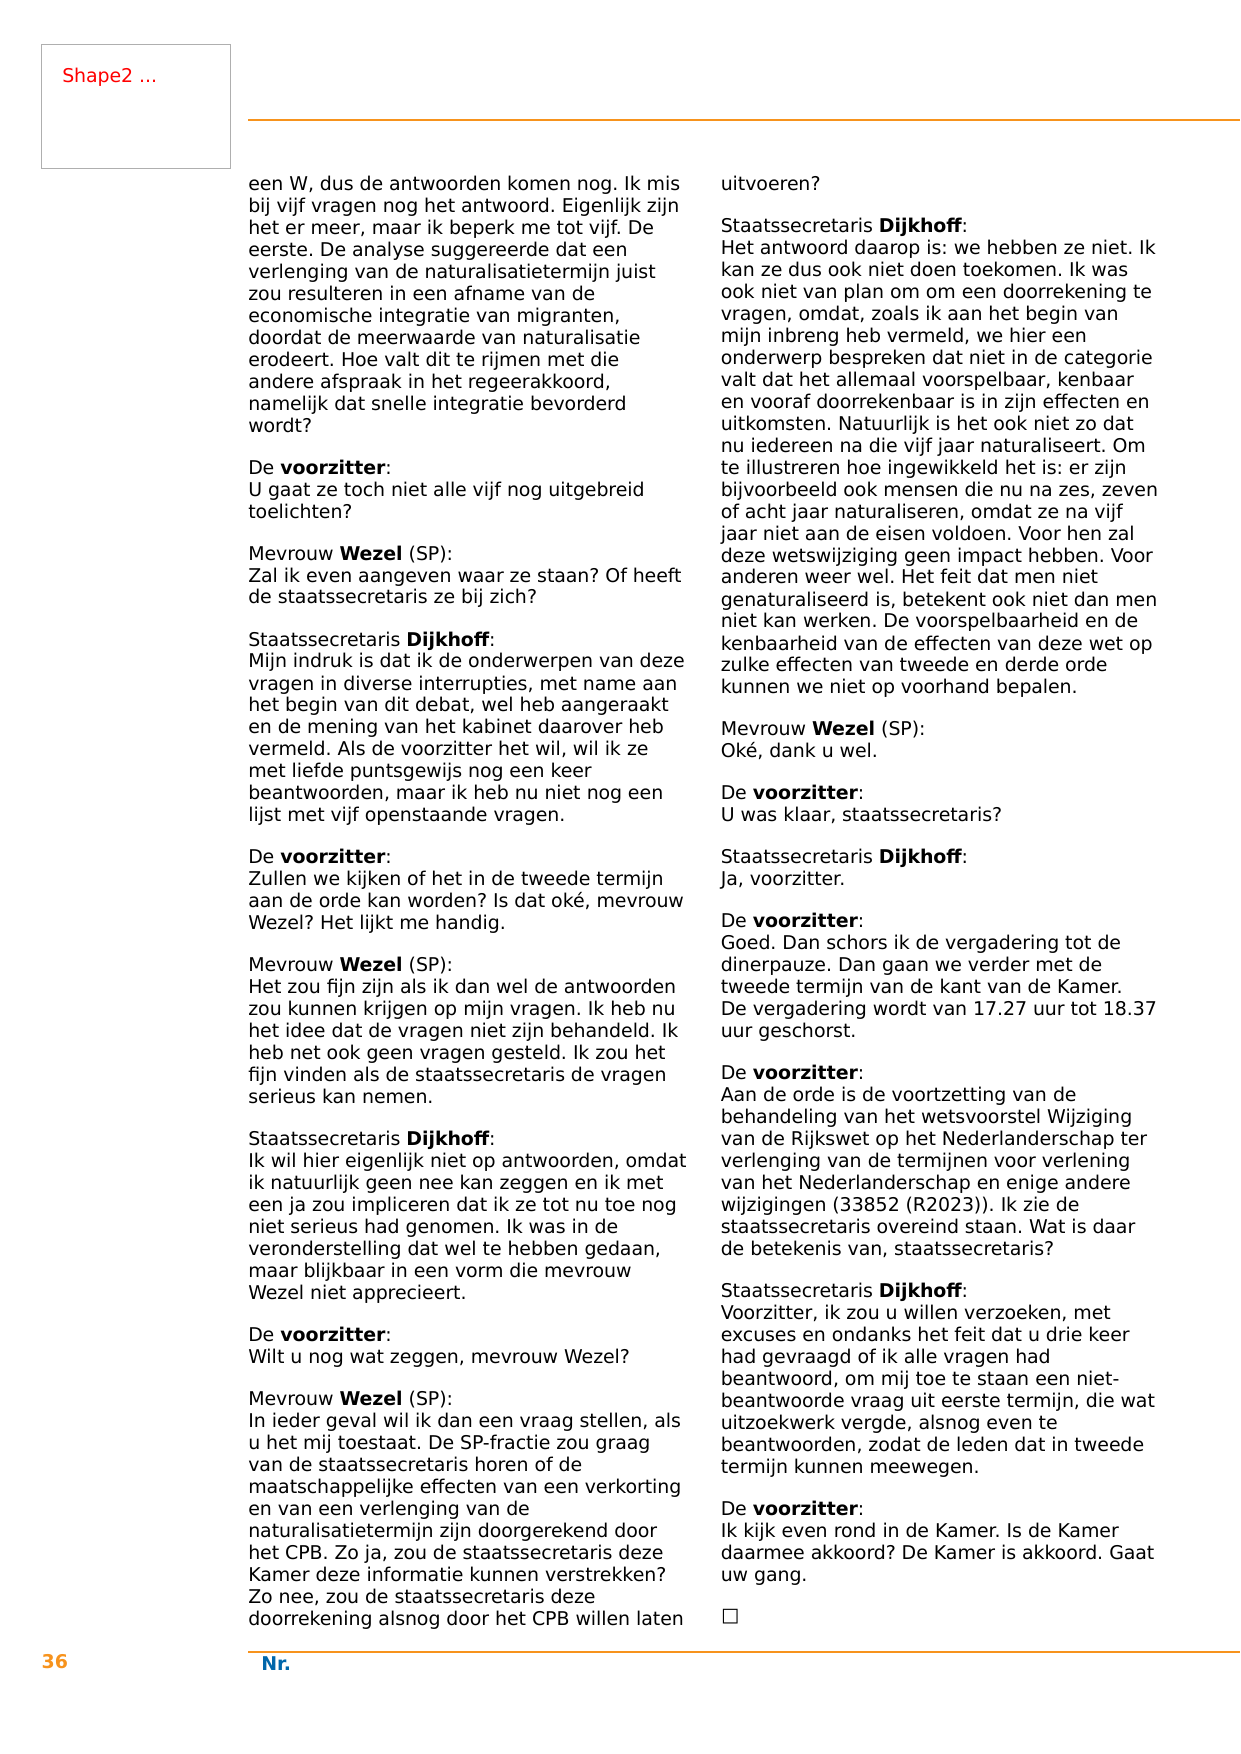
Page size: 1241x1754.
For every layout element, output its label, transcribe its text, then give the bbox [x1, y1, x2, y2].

text Mevrouw Wezel (SP): [721, 718, 1163, 740]
text een W, dus de antwoorden komen nog. Ik mis bij vijf vragen nog het antwoord. Eigenlijk zijn het er meer, maar ik beperk me tot vijf. De eerste. De analyse suggereerde dat een verlenging van de naturalisatietermijn juist zou resulteren in een afname van de economische integratie van migranten, doordat de meerwaarde van naturalisatie erodeert. Hoe valt dit te rijmen met die andere afspraak in het regeerakkoord, namelijk dat snelle integratie bevorderd wordt? [248, 173, 691, 437]
text De voorzitter: [721, 910, 1163, 932]
text Zal ik even aangeven waar ze staan? Of heeft de staatssecretaris ze bij zich? [248, 564, 691, 608]
text Staatssecretaris Dijkhoff: [721, 215, 1163, 237]
text Staatssecretaris Dijkhoff: [721, 846, 1163, 868]
text U gaat ze toch niet alle vijf nog uitgebreid toelichten? [248, 478, 691, 522]
text Voorzitter, ik zou u willen verzoeken, met excuses en ondanks het feit dat u drie keer had gevraagd of ik alle vragen had beantwoord, om mij toe te staan een niet-beantwoorde vraag uit eerste termijn, die wat uitzoekwerk vergde, alsnog even te beantwoorden, zodat de leden dat in tweede termijn kunnen meewegen. [721, 1302, 1163, 1478]
text ⬜ [721, 1606, 1163, 1628]
text Ik wil hier eigenlijk niet op antwoorden, omdat ik natuurlijk geen nee kan zeggen en ik met een ja zou impliceren dat ik ze tot nu toe nog niet serieus had genomen. Ik was in de veronderstelling dat wel te hebben gedaan, maar blijkbaar in een vorm die mevrouw Wezel niet apprecieert. [248, 1150, 691, 1304]
text De voorzitter: [721, 1498, 1163, 1520]
text U was klaar, staatssecretaris? [721, 804, 1163, 826]
text Zullen we kijken of het in de tweede termijn aan de orde kan worden? Is dat oké, mevrouw Wezel? Het lijkt me handig. [248, 868, 691, 934]
text Ik kijk even rond in de Kamer. Is de Kamer daarmee akkoord? De Kamer is akkoord. Gaat uw gang. [721, 1520, 1163, 1586]
text Staatssecretaris Dijkhoff: [721, 1280, 1163, 1302]
text Aan de orde is de voortzetting van de behandeling van het wetsvoorstel Wijziging van de Rijkswet op het Nederlanderschap ter verlenging van de termijnen voor verlening van het Nederlanderschap en enige andere wijzigingen (33852 (R2023)). Ik zie de staatssecretaris overeind staan. Wat is daar de betekenis van, staatssecretaris? [721, 1084, 1163, 1260]
text Mijn indruk is dat ik de onderwerpen van deze vragen in diverse interrupties, met name aan het begin van dit debat, wel heb aangeraakt en de mening van het kabinet daarover heb vermeld. Als de voorzitter het wil, wil ik ze met liefde puntsgewijs nog een keer beantwoorden, maar ik heb nu niet nog een lijst met vijf openstaande vragen. [248, 650, 691, 826]
text De voorzitter: [248, 457, 691, 478]
text Het zou fijn zijn als ik dan wel de antwoorden zou kunnen krijgen op mijn vragen. Ik heb nu het idee dat de vragen niet zijn behandeld. Ik heb net ook geen vragen gesteld. Ik zou het fijn vinden als de staatssecretaris de vragen serieus kan nemen. [248, 976, 691, 1108]
text Ja, voorzitter. [721, 868, 1163, 890]
text De voorzitter: [721, 782, 1163, 804]
text Staatssecretaris Dijkhoff: [248, 1128, 691, 1150]
text Goed. Dan schors ik de vergadering tot de dinerpauze. Dan gaan we verder met de tweede termijn van de kant van de Kamer. [721, 932, 1163, 998]
text De voorzitter: [721, 1062, 1163, 1084]
text uitvoeren? [721, 173, 1163, 195]
text Mevrouw Wezel (SP): [248, 1388, 691, 1410]
text In ieder geval wil ik dan een vraag stellen, als u het mij toestaat. De SP-fractie zou graag van de staatssecretaris horen of de maatschappelijke effecten van een verkorting en van een verlenging van de naturalisatietermijn zijn doorgerekend door het CPB. Zo ja, zou de staatssecretaris deze Kamer deze informatie kunnen verstrekken? Zo nee, zou de staatssecretaris deze doorrekening alsnog door het CPB willen laten [248, 1410, 691, 1629]
text De voorzitter: [248, 846, 691, 868]
text Oké, dank u wel. [721, 740, 1163, 762]
text Mevrouw Wezel (SP): [248, 954, 691, 976]
text Het antwoord daarop is: we hebben ze niet. Ik kan ze dus ook niet doen toekomen. Ik was ook niet van plan om om een doorrekening te vragen, omdat, zoals ik aan het begin van mijn inbreng heb vermeld, we hier een onderwerp bespreken dat niet in de categorie valt dat het allemaal voorspelbaar, kenbaar en vooraf doorrekenbaar is in zijn effecten en uitkomsten. Natuurlijk is het ook niet zo dat nu iedereen na die vijf jaar naturaliseert. Om te illustreren hoe ingewikkeld het is: er zijn bijvoorbeeld ook mensen die nu na zes, zeven of acht jaar naturaliseren, omdat ze na vijf jaar niet aan de eisen voldoen. Voor hen zal deze wetswijziging geen impact hebben. Voor anderen weer wel. Het feit dat men niet genaturaliseerd is, betekent ook niet dan men niet kan werken. De voorspelbaarheid en de kenbaarheid van de effecten van deze wet op zulke effecten van tweede en derde orde kunnen we niet op voorhand bepalen. [721, 237, 1163, 698]
text Staatssecretaris Dijkhoff: [248, 628, 691, 650]
text De voorzitter: [248, 1324, 691, 1346]
text Wilt u nog wat zeggen, mevrouw Wezel? [248, 1346, 691, 1368]
text De vergadering wordt van 17.27 uur tot 18.37 uur geschorst. [721, 998, 1163, 1042]
text Mevrouw Wezel (SP): [248, 542, 691, 564]
